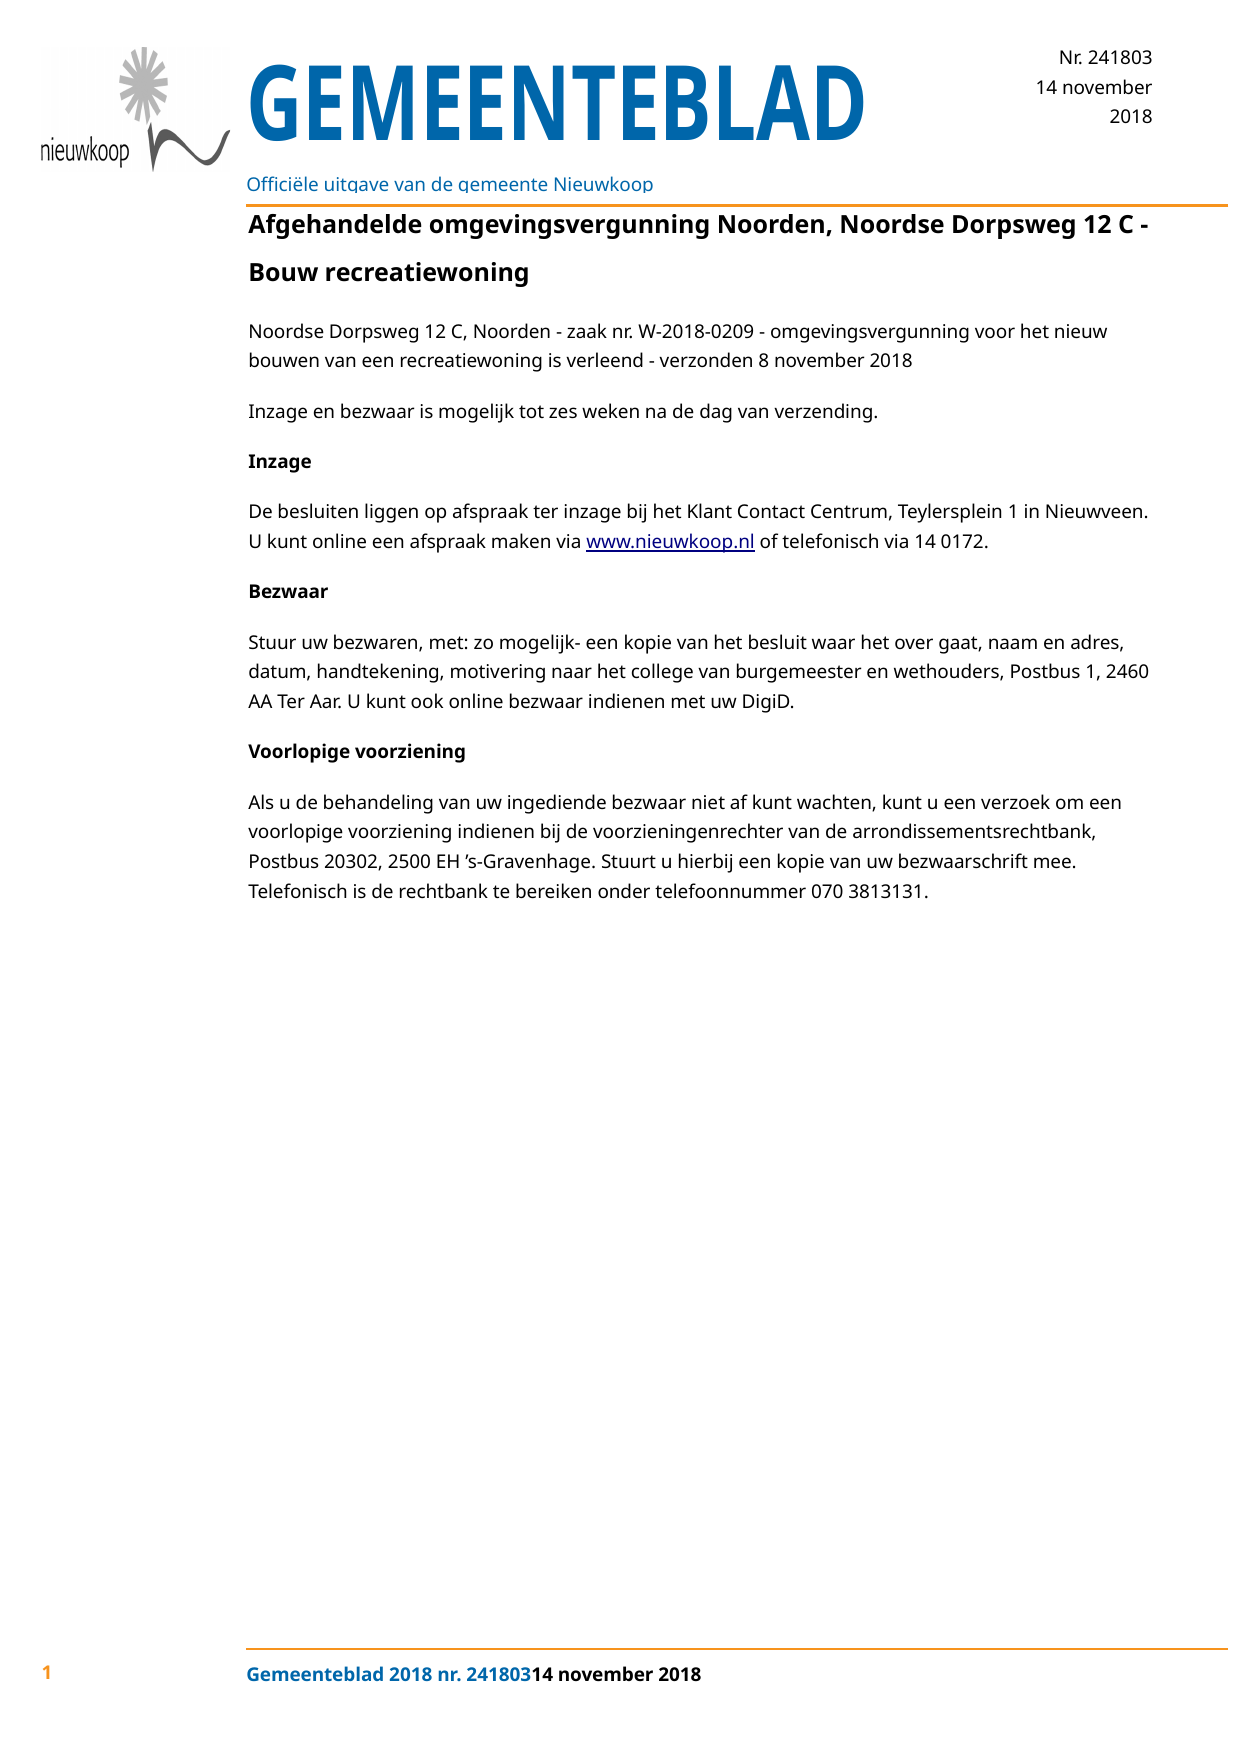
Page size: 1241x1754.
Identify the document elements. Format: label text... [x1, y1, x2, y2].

text Inzage en bezwaar is mogelijk tot zes weken na de dag van verzending. [248, 398, 1152, 424]
text Voorlopige voorziening [248, 739, 1152, 764]
text Afgehandelde omgevingsvergunning Noorden, Noordse Dorpsweg 12 C - Bouw recreatiewoning [248, 207, 1152, 288]
text De besluiten liggen op afspraak ter inzage bij het Klant Contact Centrum, Teylersplein 1 in Nieuwveen. U kunt online een afspraak maken via www.nieuwkoop.nl of telefonisch via 14 0172. [248, 499, 1152, 554]
text Bezwaar [248, 579, 1152, 604]
picture [41, 47, 231, 172]
text Stuur uw bezwaren, met: zo mogelijk- een kopie van het besluit waar het over gaat, naam en adres, datum, handtekening, motivering naar het college van burgemeester en wethouders, Postbus 1, 2460 AA Ter Aar. U kunt ook online bezwaar indienen met uw DigiD. [248, 629, 1152, 714]
text Noordse Dorpsweg 12 C, Noorden - zaak nr. W-2018-0209 - omgevingsvergunning voor het nieuw bouwen van een recreatiewoning is verleend - verzonden 8 november 2018 [248, 318, 1152, 373]
text Inzage [248, 448, 1152, 474]
text Als u de behandeling van uw ingediende bezwaar niet af kunt wachten, kunt u een verzoek om een voorlopige voorziening indienen bij de voorzieningenrechter van de arrondissementsrechtbank, Postbus 20302, 2500 EH ’s-Gravenhage. Stuurt u hierbij een kopie van uw bezwaarschrift mee. Telefonisch is de rechtbank te bereiken onder telefoonnummer 070 3813131. [248, 789, 1152, 904]
